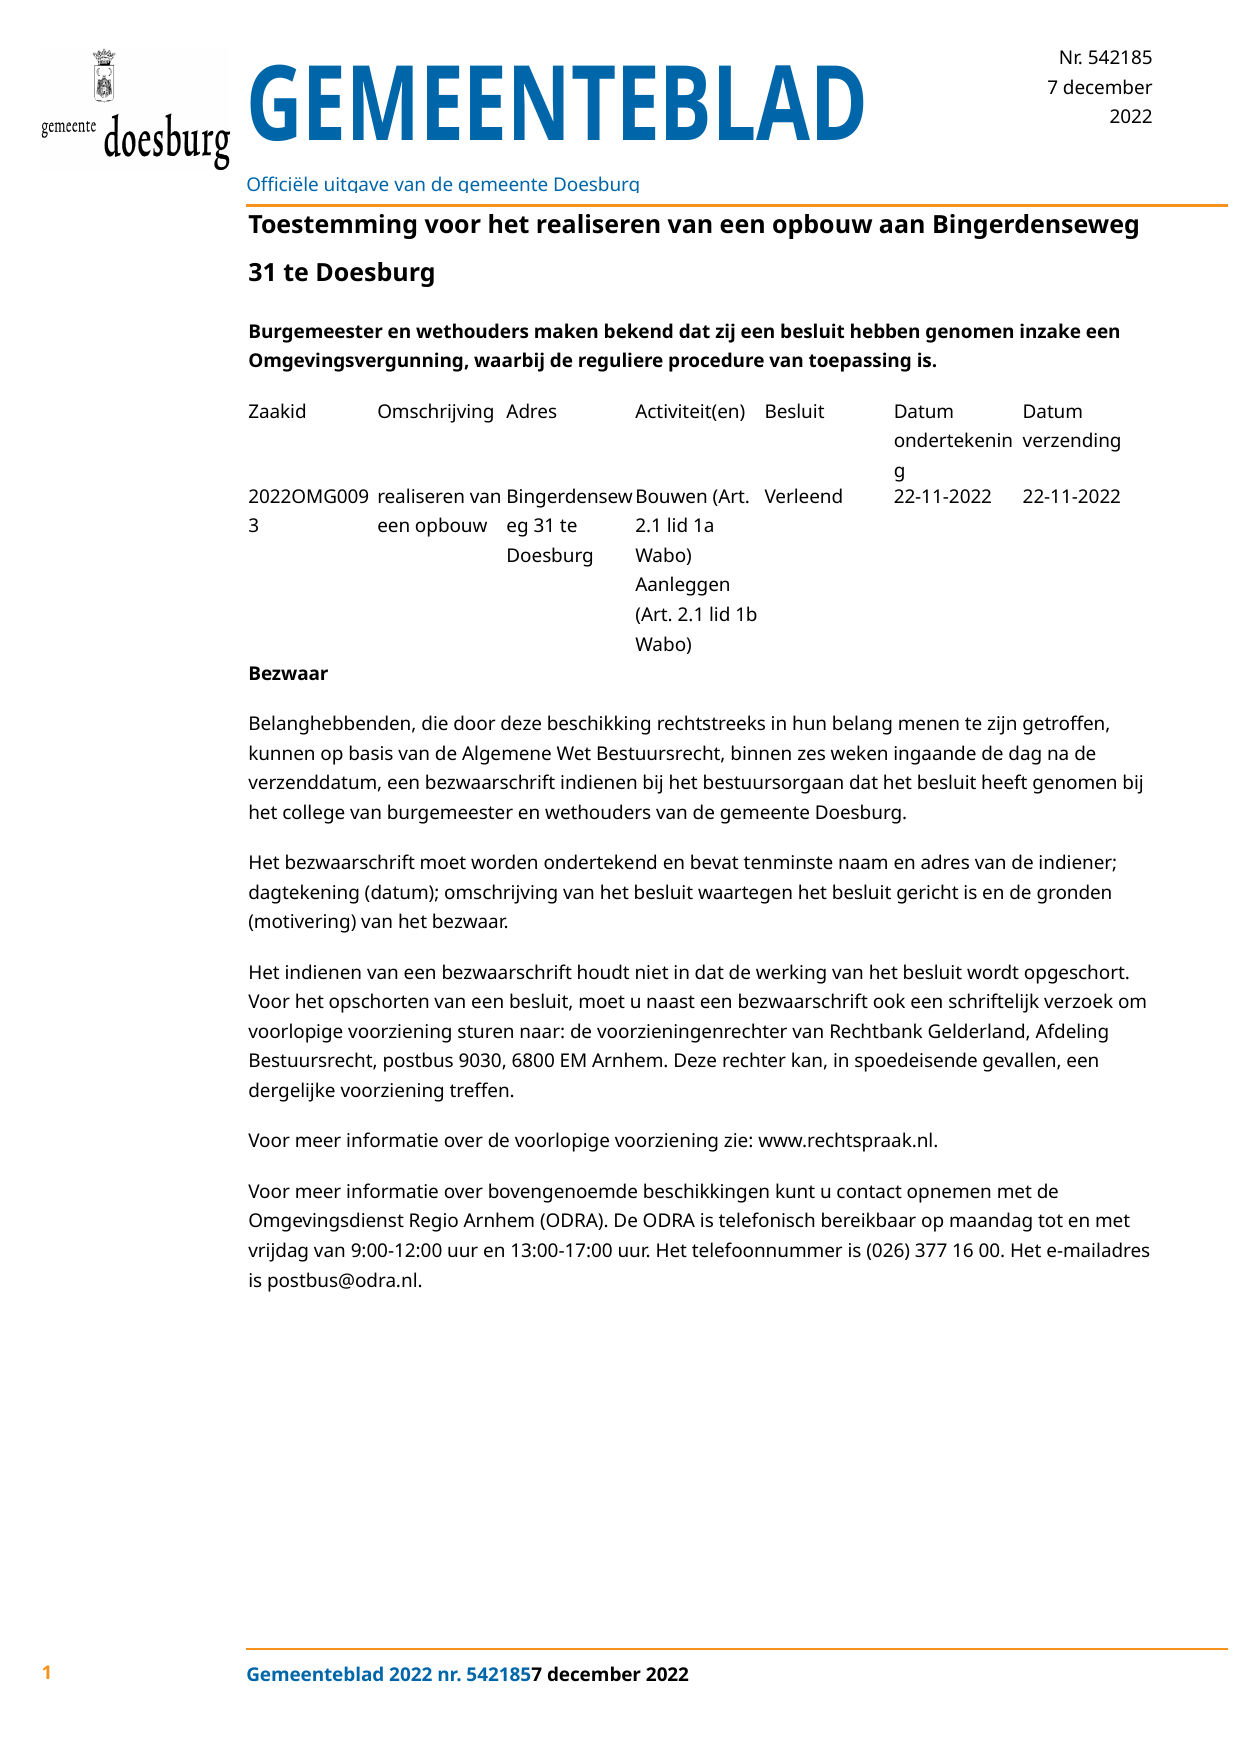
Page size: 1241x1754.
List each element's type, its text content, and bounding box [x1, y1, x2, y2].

table_cell Bingerdenseweg 31 te Doesburg [506, 483, 635, 657]
table_cell Bouwen (Art. 2.1 lid 1a Wabo) Aanleggen (Art. 2.1 lid 1b Wabo) [635, 483, 764, 657]
text Het bezwaarschrift moet worden ondertekend en bevat tenminste naam en adres van de indiener; dagtekening (datum); omschrijving van het besluit waartegen het besluit gericht is en de gronden (motivering) van het bezwaar. [248, 849, 1152, 934]
table_cell realiseren van een opbouw [377, 483, 506, 657]
text Het indienen van een bezwaarschrift houdt niet in dat de werking van het besluit wordt opgeschort. Voor het opschorten van een besluit, moet u naast een bezwaarschrift ook een schriftelijk verzoek om voorlopige voorziening sturen naar: de voorzieningenrechter van Rechtbank Gelderland, Afdeling Bestuursrecht, postbus 9030, 6800 EM Arnhem. Deze rechter kan, in spoedeisende gevallen, een dergelijke voorziening treffen. [248, 959, 1152, 1103]
table_header Zaakid [248, 398, 377, 483]
text Bezwaar [248, 660, 1152, 686]
text Belanghebbenden, die door deze beschikking rechtstreeks in hun belang menen te zijn getroffen, kunnen op basis van de Algemene Wet Bestuursrecht, binnen zes weken ingaande de dag na de verzenddatum, een bezwaarschrift indienen bij het bestuursorgaan dat het besluit heeft genomen bij het college van burgemeester en wethouders van de gemeente Doesburg. [248, 710, 1152, 825]
table_cell Verleend [764, 483, 893, 657]
table_header Datum verzending [1023, 398, 1152, 483]
text Voor meer informatie over de voorlopige voorziening zie: www.rechtspraak.nl. [248, 1128, 1152, 1153]
picture [41, 47, 231, 172]
table_header Datum ondertekening [894, 398, 1022, 483]
table_header Activiteit(en) [635, 398, 764, 483]
text Toestemming voor het realiseren van een opbouw aan Bingerdenseweg 31 te Doesburg [248, 207, 1152, 288]
text Burgemeester en wethouders maken bekend dat zij een besluit hebben genomen inzake een Omgevingsvergunning, waarbij de reguliere procedure van toepassing is. [248, 318, 1152, 373]
table_cell 2022OMG0093 [248, 483, 377, 657]
table_header Adres [506, 398, 635, 483]
text Voor meer informatie over bovengenoemde beschikkingen kunt u contact opnemen met de Omgevingsdienst Regio Arnhem (ODRA). De ODRA is telefonisch bereikbaar op maandag tot en met vrijdag van 9:00-12:00 uur en 13:00-17:00 uur. Het telefoonnummer is (026) 377 16 00. Het e-mailadres is postbus@odra.nl. [248, 1178, 1152, 1293]
table_cell 22-11-2022 [894, 483, 1022, 657]
table_header Omschrijving [377, 398, 506, 483]
table_header Besluit [764, 398, 893, 483]
table_cell 22-11-2022 [1023, 483, 1152, 657]
